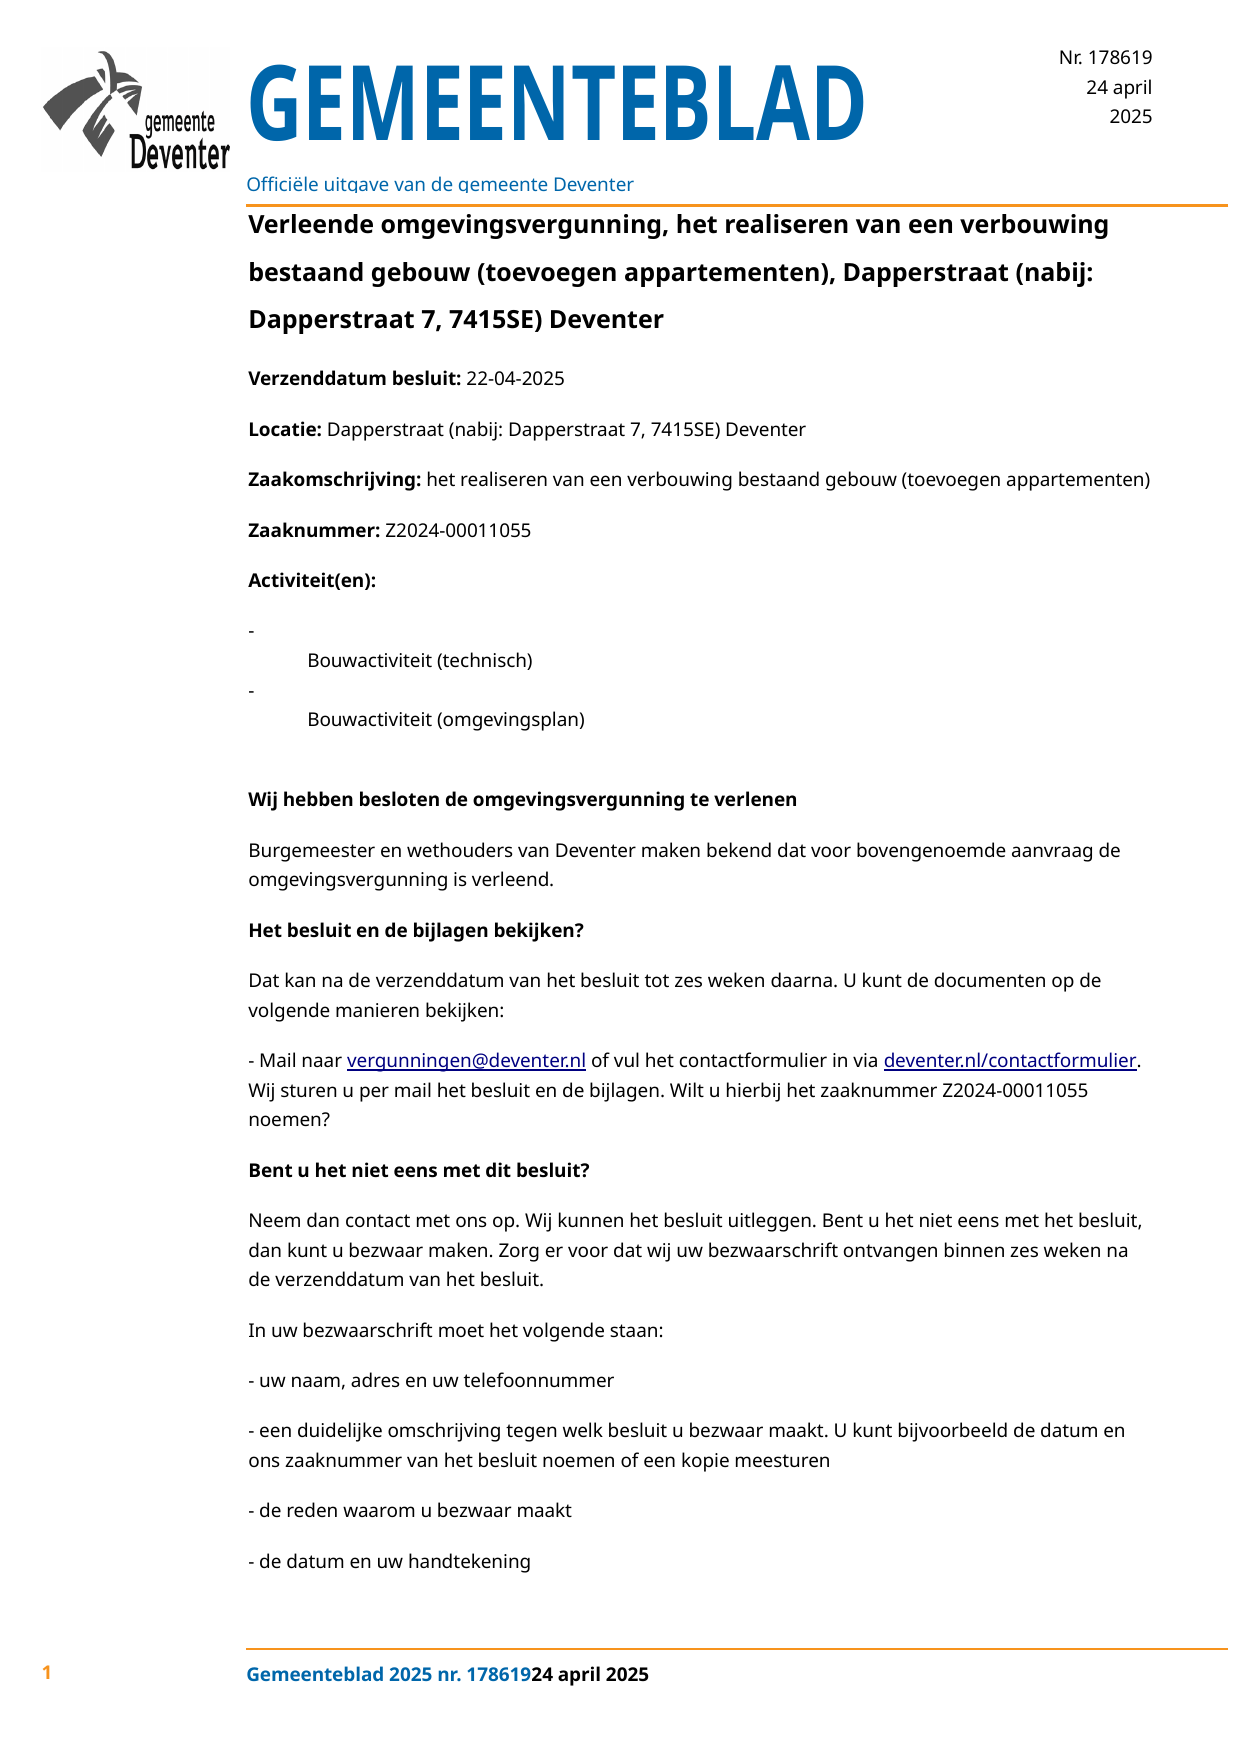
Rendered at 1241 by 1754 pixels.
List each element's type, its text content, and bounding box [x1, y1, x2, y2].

text - uw naam, adres en uw telefoonnummer [248, 1367, 1152, 1393]
text Locatie: Dapperstraat (nabij: Dapperstraat 7, 7415SE) Deventer [248, 416, 1152, 442]
text Burgemeester en wethouders van Deventer maken bekend dat voor bovengenoemde aanvraag de omgevingsvergunning is verleend. [248, 837, 1152, 892]
list Bouwactiviteit (omgevingsplan) [248, 706, 1152, 732]
text Zaakomschrijving: het realiseren van een verbouwing bestaand gebouw (toevoegen appartementen) [248, 466, 1152, 492]
text Het besluit en de bijlagen bekijken? [248, 917, 1152, 942]
text Verleende omgevingsvergunning, het realiseren van een verbouwing bestaand gebouw (toevoegen appartementen), Dapperstraat (nabij: Dapperstraat 7, 7415SE) Deventer [248, 207, 1152, 336]
text - Mail naar vergunningen@deventer.nl of vul het contactformulier in via deventer.nl/contactformulier. Wij sturen u per mail het besluit en de bijlagen. Wilt u hierbij het zaaknummer Z2024-00011055 noemen? [248, 1047, 1152, 1132]
text Verzenddatum besluit: 22-04-2025 [248, 366, 1152, 391]
text Wij hebben besloten de omgevingsvergunning te verlenen [248, 786, 1152, 812]
text Neem dan contact met ons op. Wij kunnen het besluit uitleggen. Bent u het niet eens met het besluit, dan kunt u bezwaar maken. Zorg er voor dat wij uw bezwaarschrift ontvangen binnen zes weken na de verzenddatum van het besluit. [248, 1207, 1152, 1292]
picture [41, 47, 231, 172]
text Zaaknummer: Z2024-00011055 [248, 517, 1152, 542]
text Bent u het niet eens met dit besluit? [248, 1157, 1152, 1182]
list Bouwactiviteit (technisch) [248, 647, 1152, 673]
text - de reden waarom u bezwaar maakt [248, 1498, 1152, 1523]
text Dat kan na de verzenddatum van het besluit tot zes weken daarna. U kunt de documenten op de volgende manieren bekijken: [248, 967, 1152, 1022]
text - een duidelijke omschrijving tegen welk besluit u bezwaar maakt. U kunt bijvoorbeeld de datum en ons zaaknummer van het besluit noemen of een kopie meesturen [248, 1418, 1152, 1473]
text In uw bezwaarschrift moet het volgende staan: [248, 1317, 1152, 1342]
text - de datum en uw handtekening [248, 1548, 1152, 1574]
text Activiteit(en): [248, 567, 1152, 593]
